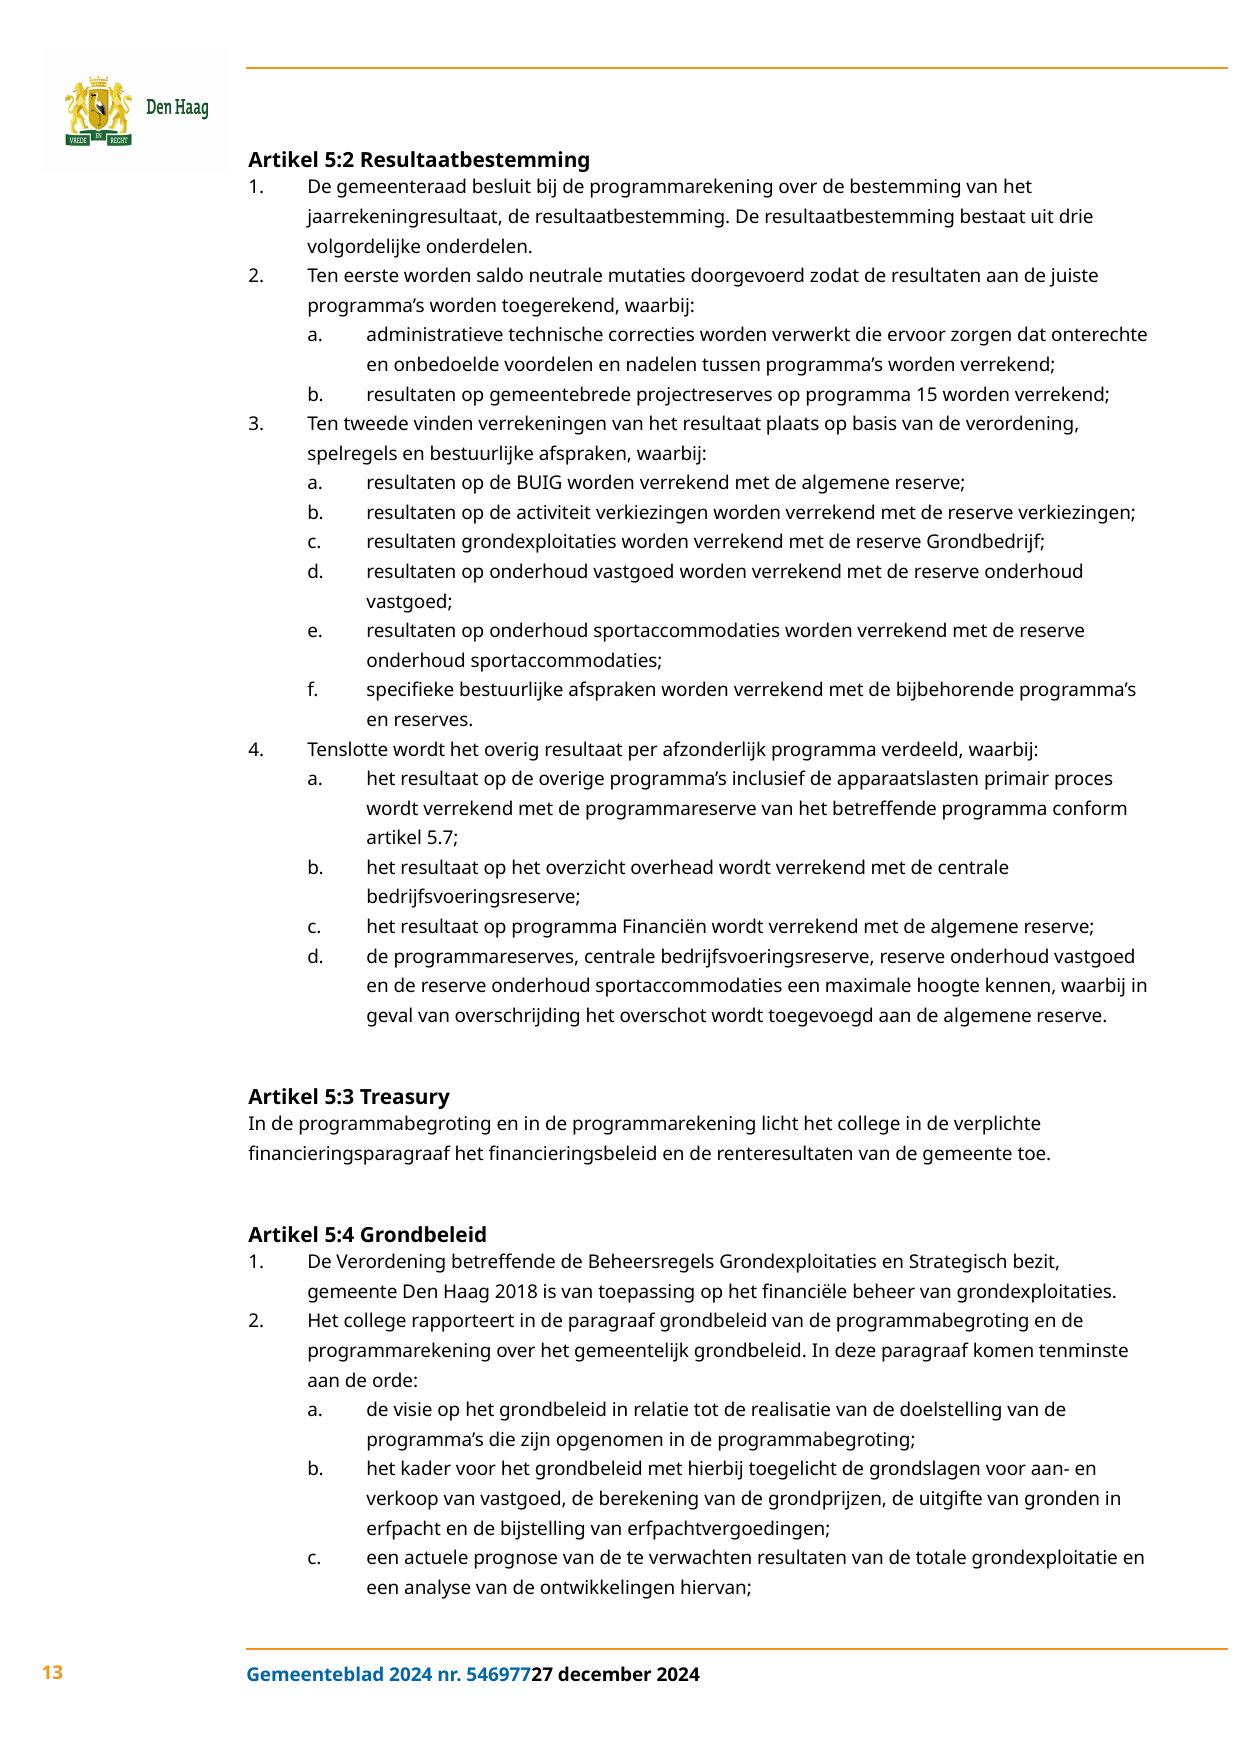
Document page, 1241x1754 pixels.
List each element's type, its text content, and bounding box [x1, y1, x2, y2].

text Artikel 5:3 Treasury [248, 1082, 1152, 1110]
list resultaten op de BUIG worden verrekend met de algemene reserve; [307, 469, 1152, 495]
list De Verordening betreffende de Beheersregels Grondexploitaties en Strategisch bezit, gemeente Den Haag 2018 is van toepassing op het financiële beheer van grondexploitaties. [248, 1248, 1152, 1304]
list administratieve technische correcties worden verwerkt die ervoor zorgen dat onterechte en onbedoelde voordelen en nadelen tussen programma’s worden verrekend; [307, 322, 1152, 377]
list resultaten op de activiteit verkiezingen worden verrekend met de reserve verkiezingen; [307, 499, 1152, 525]
list specifieke bestuurlijke afspraken worden verrekend met de bijbehorende programma’s en reserves. [307, 677, 1152, 732]
list resultaten op gemeentebrede projectreserves op programma 15 worden verrekend; [307, 381, 1152, 406]
text Artikel 5:2 Resultaatbestemming [248, 145, 1152, 174]
list de programmareserves, centrale bedrijfsvoeringsreserve, reserve onderhoud vastgoed en de reserve onderhoud sportaccommodaties een maximale hoogte kennen, waarbij in geval van overschrijding het overschot wordt toegevoegd aan de algemene reserve. [307, 943, 1152, 1028]
picture [41, 47, 231, 172]
text In de programmabegroting en in de programmarekening licht het college in de verplichte financieringsparagraaf het financieringsbeleid en de renteresultaten van de gemeente toe. [248, 1110, 1152, 1166]
text Artikel 5:4 Grondbeleid [248, 1220, 1152, 1248]
list De gemeenteraad besluit bij de programmarekening over de bestemming van het jaarrekeningresultaat, de resultaatbestemming. De resultaatbestemming bestaat uit drie volgordelijke onderdelen. [248, 174, 1152, 258]
list Het college rapporteert in de paragraaf grondbeleid van de programmabegroting en de programmarekening over het gemeentelijk grondbeleid. In deze paragraaf komen tenminste aan de orde: [248, 1308, 1152, 1392]
list het resultaat op de overige programma’s inclusief de apparaatslasten primair proces wordt verrekend met de programmareserve van het betreffende programma conform artikel 5.7; [307, 765, 1152, 850]
list een actuele prognose van de te verwachten resultaten van de totale grondexploitatie en een analyse van de ontwikkelingen hiervan; [307, 1544, 1152, 1599]
list resultaten grondexploitaties worden verrekend met de reserve Grondbedrijf; [307, 529, 1152, 554]
list Ten tweede vinden verrekeningen van het resultaat plaats op basis van de verordening, spelregels en bestuurlijke afspraken, waarbij: [248, 410, 1152, 466]
list de visie op het grondbeleid in relatie tot de realisatie van de doelstelling van de programma’s die zijn opgenomen in de programmabegroting; [307, 1396, 1152, 1452]
list Ten eerste worden saldo neutrale mutaties doorgevoerd zodat de resultaten aan de juiste programma’s worden toegerekend, waarbij: [248, 262, 1152, 318]
list het resultaat op programma Financiën wordt verrekend met de algemene reserve; [307, 913, 1152, 939]
list Tenslotte wordt het overig resultaat per afzonderlijk programma verdeeld, waarbij: [248, 736, 1152, 761]
list het kader voor het grondbeleid met hierbij toegelicht de grondslagen voor aan- en verkoop van vastgoed, de berekening van de grondprijzen, de uitgifte van gronden in erfpacht en de bijstelling van erfpachtvergoedingen; [307, 1456, 1152, 1540]
list resultaten op onderhoud sportaccommodaties worden verrekend met de reserve onderhoud sportaccommodaties; [307, 617, 1152, 673]
list resultaten op onderhoud vastgoed worden verrekend met de reserve onderhoud vastgoed; [307, 558, 1152, 613]
list het resultaat op het overzicht overhead wordt verrekend met de centrale bedrijfsvoeringsreserve; [307, 854, 1152, 909]
